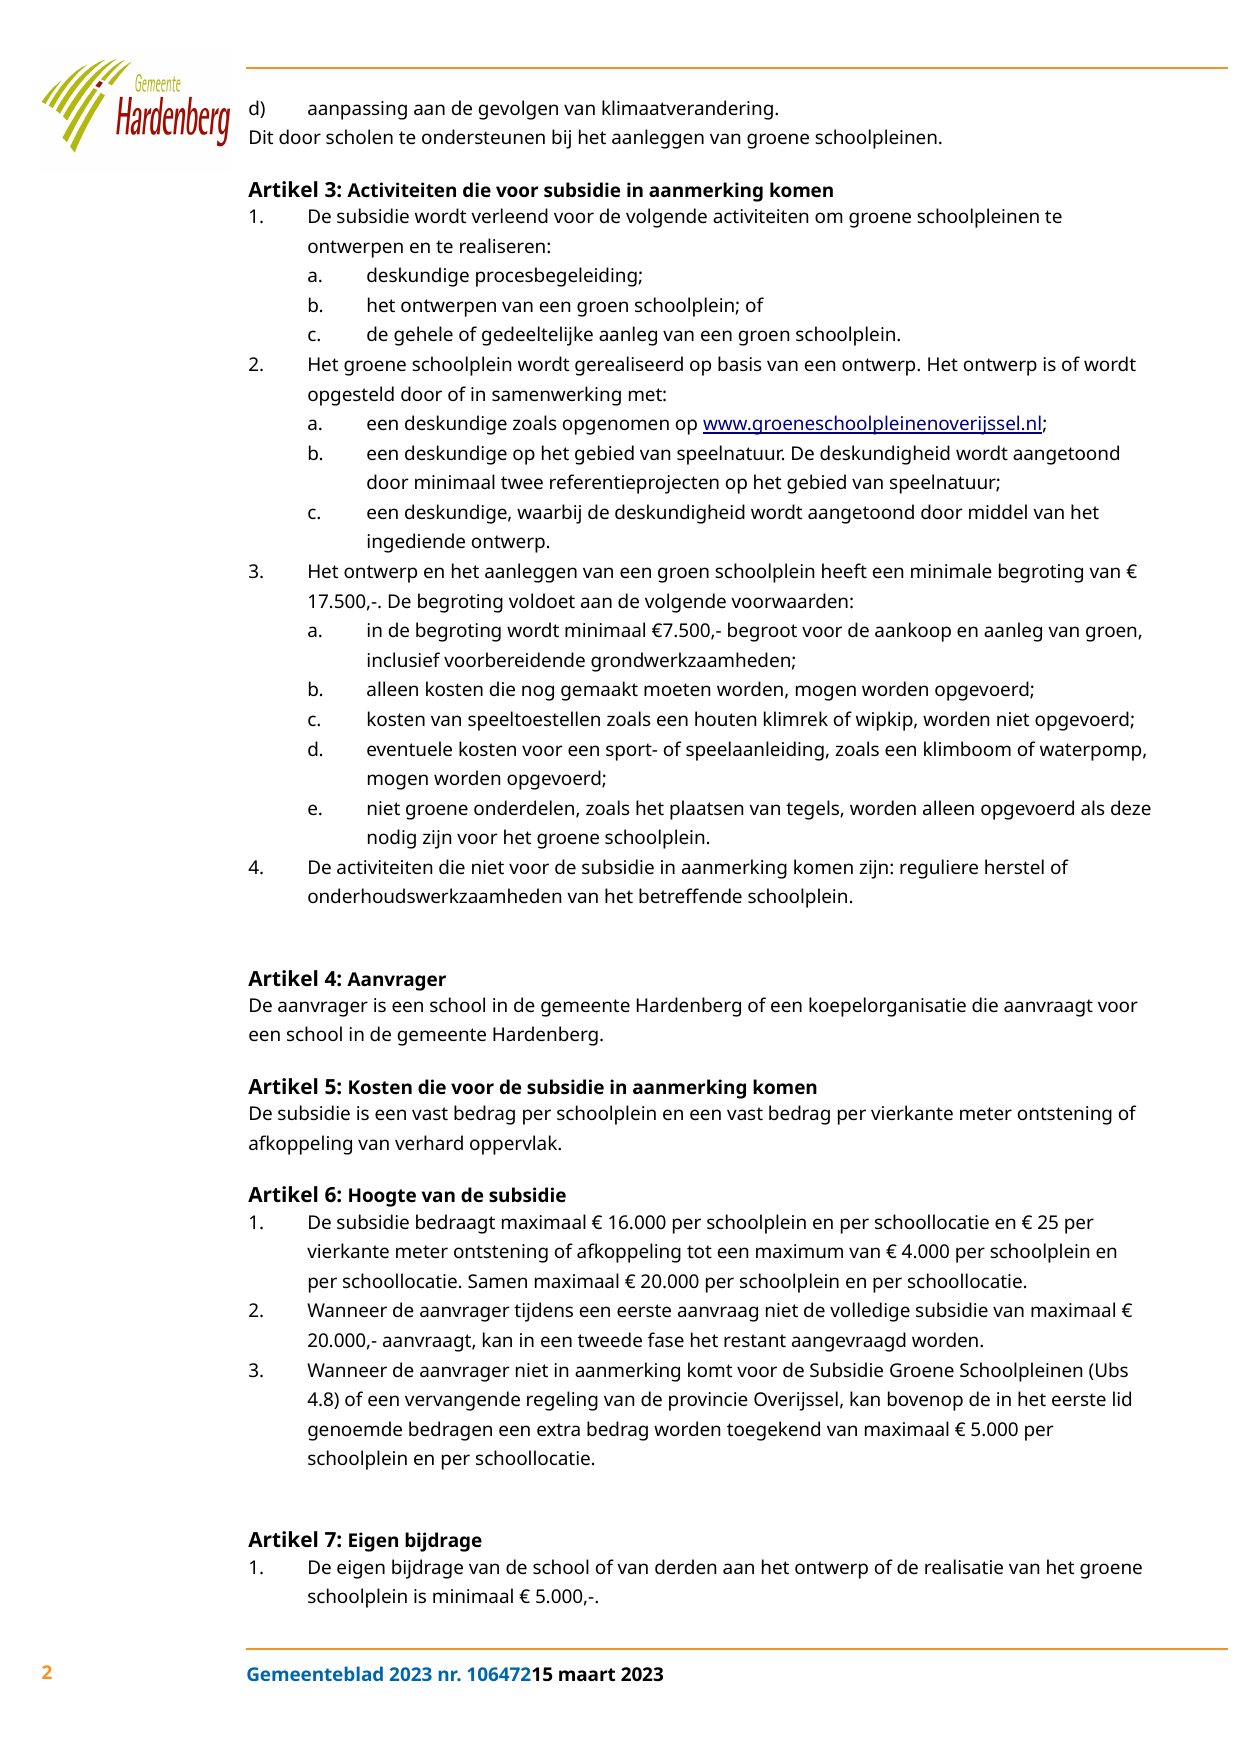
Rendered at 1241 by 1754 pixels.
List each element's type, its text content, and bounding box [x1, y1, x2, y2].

text Artikel 4: Aanvrager [248, 964, 1152, 992]
text De aanvrager is een school in de gemeente Hardenberg of een koepelorganisatie die aanvraagt voor een school in de gemeente Hardenberg. [248, 992, 1152, 1047]
list De subsidie wordt verleend voor de volgende activiteiten om groene schoolpleinen te ontwerpen en te realiseren: [248, 203, 1152, 258]
text De subsidie is een vast bedrag per schoolplein en een vast bedrag per vierkante meter ontstening of afkoppeling van verhard oppervlak. [248, 1101, 1152, 1156]
list een deskundige zoals opgenomen op www.groeneschoolpleinenoverijssel.nl; [307, 410, 1152, 436]
list alleen kosten die nog gemaakt moeten worden, mogen worden opgevoerd; [307, 677, 1152, 702]
list Het ontwerp en het aanleggen van een groen schoolplein heeft een minimale begroting van € 17.500,-. De begroting voldoet aan de volgende voorwaarden: [248, 558, 1152, 613]
list een deskundige, waarbij de deskundigheid wordt aangetoond door middel van het ingediende ontwerp. [307, 499, 1152, 554]
list kosten van speeltoestellen zoals een houten klimrek of wipkip, worden niet opgevoerd; [307, 706, 1152, 732]
text Artikel 5: Kosten die voor de subsidie in aanmerking komen [248, 1072, 1152, 1101]
list Wanneer de aanvrager tijdens een eerste aanvraag niet de volledige subsidie van maximaal € 20.000,- aanvraagt, kan in een tweede fase het restant aangevraagd worden. [248, 1298, 1152, 1353]
list De subsidie bedraagt maximaal € 16.000 per schoolplein en per schoollocatie en € 25 per vierkante meter ontstening of afkoppeling tot een maximum van € 4.000 per schoolplein en per schoollocatie. Samen maximaal € 20.000 per schoolplein en per schoollocatie. [248, 1209, 1152, 1294]
list aanpassing aan de gevolgen van klimaatverandering. [248, 95, 1152, 121]
list De eigen bijdrage van de school of van derden aan het ontwerp of de realisatie van het groene schoolplein is minimaal € 5.000,-. [248, 1554, 1152, 1609]
list Wanneer de aanvrager niet in aanmerking komt voor de Subsidie Groene Schoolpleinen (Ubs 4.8) of een vervangende regeling van de provincie Overijssel, kan bovenop de in het eerste lid genoemde bedragen een extra bedrag worden toegekend van maximaal € 5.000 per schoolplein en per schoollocatie. [248, 1357, 1152, 1471]
text Artikel 6: Hoogte van de subsidie [248, 1181, 1152, 1209]
text Artikel 3: Activiteiten die voor subsidie in aanmerking komen [248, 175, 1152, 203]
list eventuele kosten voor een sport- of speelaanleiding, zoals een klimboom of waterpomp, mogen worden opgevoerd; [307, 736, 1152, 791]
list niet groene onderdelen, zoals het plaatsen van tegels, worden alleen opgevoerd als deze nodig zijn voor het groene schoolplein. [307, 795, 1152, 850]
text Artikel 7: Eigen bijdrage [248, 1526, 1152, 1554]
text Dit door scholen te ondersteunen bij het aanleggen van groene schoolpleinen. [248, 124, 1152, 150]
list in de begroting wordt minimaal €7.500,- begroot voor de aankoop en aanleg van groen, inclusief voorbereidende grondwerkzaamheden; [307, 617, 1152, 673]
list Het groene schoolplein wordt gerealiseerd op basis van een ontwerp. Het ontwerp is of wordt opgesteld door of in samenwerking met: [248, 351, 1152, 406]
list het ontwerpen van een groen schoolplein; of [307, 292, 1152, 318]
list een deskundige op het gebied van speelnatuur. De deskundigheid wordt aangetoond door minimaal twee referentieprojecten op het gebied van speelnatuur; [307, 440, 1152, 495]
list De activiteiten die niet voor de subsidie in aanmerking komen zijn: reguliere herstel of onderhoudswerkzaamheden van het betreffende schoolplein. [248, 854, 1152, 909]
picture [41, 47, 231, 172]
list de gehele of gedeeltelijke aanleg van een groen schoolplein. [307, 322, 1152, 347]
list deskundige procesbegeleiding; [307, 262, 1152, 288]
